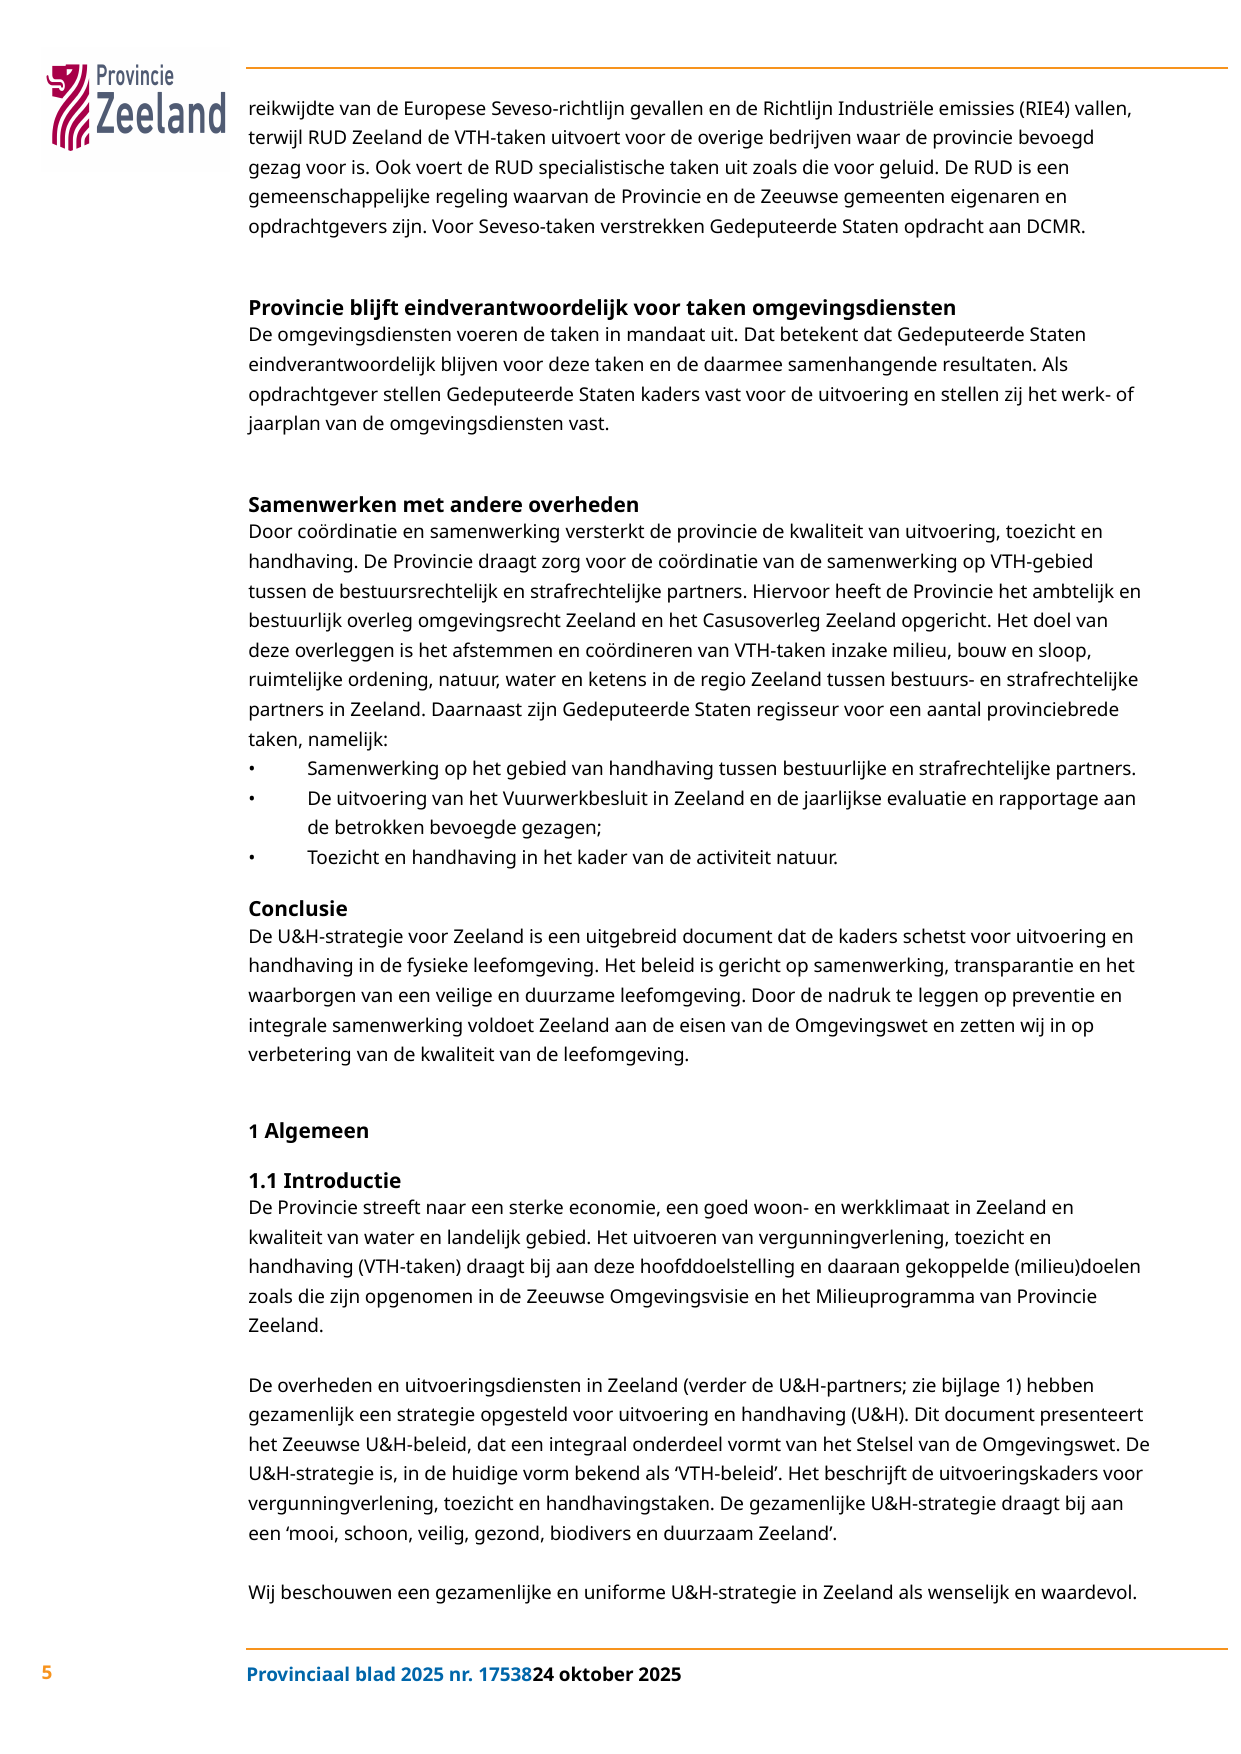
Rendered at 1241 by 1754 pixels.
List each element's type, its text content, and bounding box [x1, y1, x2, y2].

text De overheden en uitvoeringsdiensten in Zeeland (verder de U&H-partners; zie bijlage 1) hebben gezamenlijk een strategie opgesteld voor uitvoering en handhaving (U&H). Dit document presenteert het Zeeuwse U&H-beleid, dat een integraal onderdeel vormt van het Stelsel van de Omgevingswet. De U&H-strategie is, in de huidige vorm bekend als ‘VTH-beleid’. Het beschrijft de uitvoeringskaders voor vergunningverlening, toezicht en handhavingstaken. De gezamenlijke U&H-strategie draagt bij aan een ‘mooi, schoon, veilig, gezond, biodivers en duurzaam Zeeland’. [248, 1372, 1152, 1545]
text 1.1 Introductie [248, 1166, 1152, 1194]
text De Provincie streeft naar een sterke economie, een goed woon- en werkklimaat in Zeeland en kwaliteit van water en landelijk gebied. Het uitvoeren van vergunningverlening, toezicht en handhaving (VTH-taken) draagt bij aan deze hoofddoelstelling en daaraan gekoppelde (milieu)doelen zoals die zijn opgenomen in de Zeeuwse Omgevingsvisie en het Milieuprogramma van Provincie Zeeland. [248, 1194, 1152, 1338]
text De omgevingsdiensten voeren de taken in mandaat uit. Dat betekent dat Gedeputeerde Staten eindverantwoordelijk blijven voor deze taken en de daarmee samenhangende resultaten. Als opdrachtgever stellen Gedeputeerde Staten kaders vast voor de uitvoering en stellen zij het werk- of jaarplan van de omgevingsdiensten vast. [248, 322, 1152, 436]
text reikwijdte van de Europese Seveso-richtlijn gevallen en de Richtlijn Industriële emissies (RIE4) vallen, terwijl RUD Zeeland de VTH-taken uitvoert voor de overige bedrijven waar de provincie bevoegd gezag voor is. Ook voert de RUD specialistische taken uit zoals die voor geluid. De RUD is een gemeenschappelijke regeling waarvan de Provincie en de Zeeuwse gemeenten eigenaren en opdrachtgevers zijn. Voor Seveso-taken verstrekken Gedeputeerde Staten opdracht aan DCMR. [248, 95, 1152, 239]
list De uitvoering van het Vuurwerkbesluit in Zeeland en de jaarlijkse evaluatie en rapportage aan de betrokken bevoegde gezagen; [248, 785, 1152, 840]
list Toezicht en handhaving in het kader van de activiteit natuur. [248, 844, 1152, 870]
picture [41, 47, 231, 172]
text Provincie blijft eindverantwoordelijk voor taken omgevingsdiensten [248, 293, 1152, 322]
text Wij beschouwen een gezamenlijke en uniforme U&H-strategie in Zeeland als wenselijk en waardevol. [248, 1579, 1152, 1604]
text Door coördinatie en samenwerking versterkt de provincie de kwaliteit van uitvoering, toezicht en handhaving. De Provincie draagt zorg voor de coördinatie van de samenwerking op VTH-gebied tussen de bestuursrechtelijk en strafrechtelijke partners. Hiervoor heeft de Provincie het ambtelijk en bestuurlijk overleg omgevingsrecht Zeeland en het Casusoverleg Zeeland opgericht. Het doel van deze overleggen is het afstemmen en coördineren van VTH-taken inzake milieu, bouw en sloop, ruimtelijke ordening, natuur, water en ketens in de regio Zeeland tussen bestuurs- en strafrechtelijke partners in Zeeland. Daarnaast zijn Gedeputeerde Staten regisseur voor een aantal provinciebrede taken, namelijk: [248, 519, 1152, 752]
text De U&H-strategie voor Zeeland is een uitgebreid document dat de kaders schetst voor uitvoering en handhaving in de fysieke leefomgeving. Het beleid is gericht op samenwerking, transparantie en het waarborgen van een veilige en duurzame leefomgeving. Door de nadruk te leggen op preventie en integrale samenwerking voldoet Zeeland aan de eisen van de Omgevingswet en zetten wij in op verbetering van de kwaliteit van de leefomgeving. [248, 923, 1152, 1067]
list Samenwerking op het gebied van handhaving tussen bestuurlijke en strafrechtelijke partners. [248, 755, 1152, 781]
text Samenwerken met andere overheden [248, 490, 1152, 519]
text 1 Algemeen [248, 1117, 1152, 1145]
text Conclusie [248, 894, 1152, 923]
